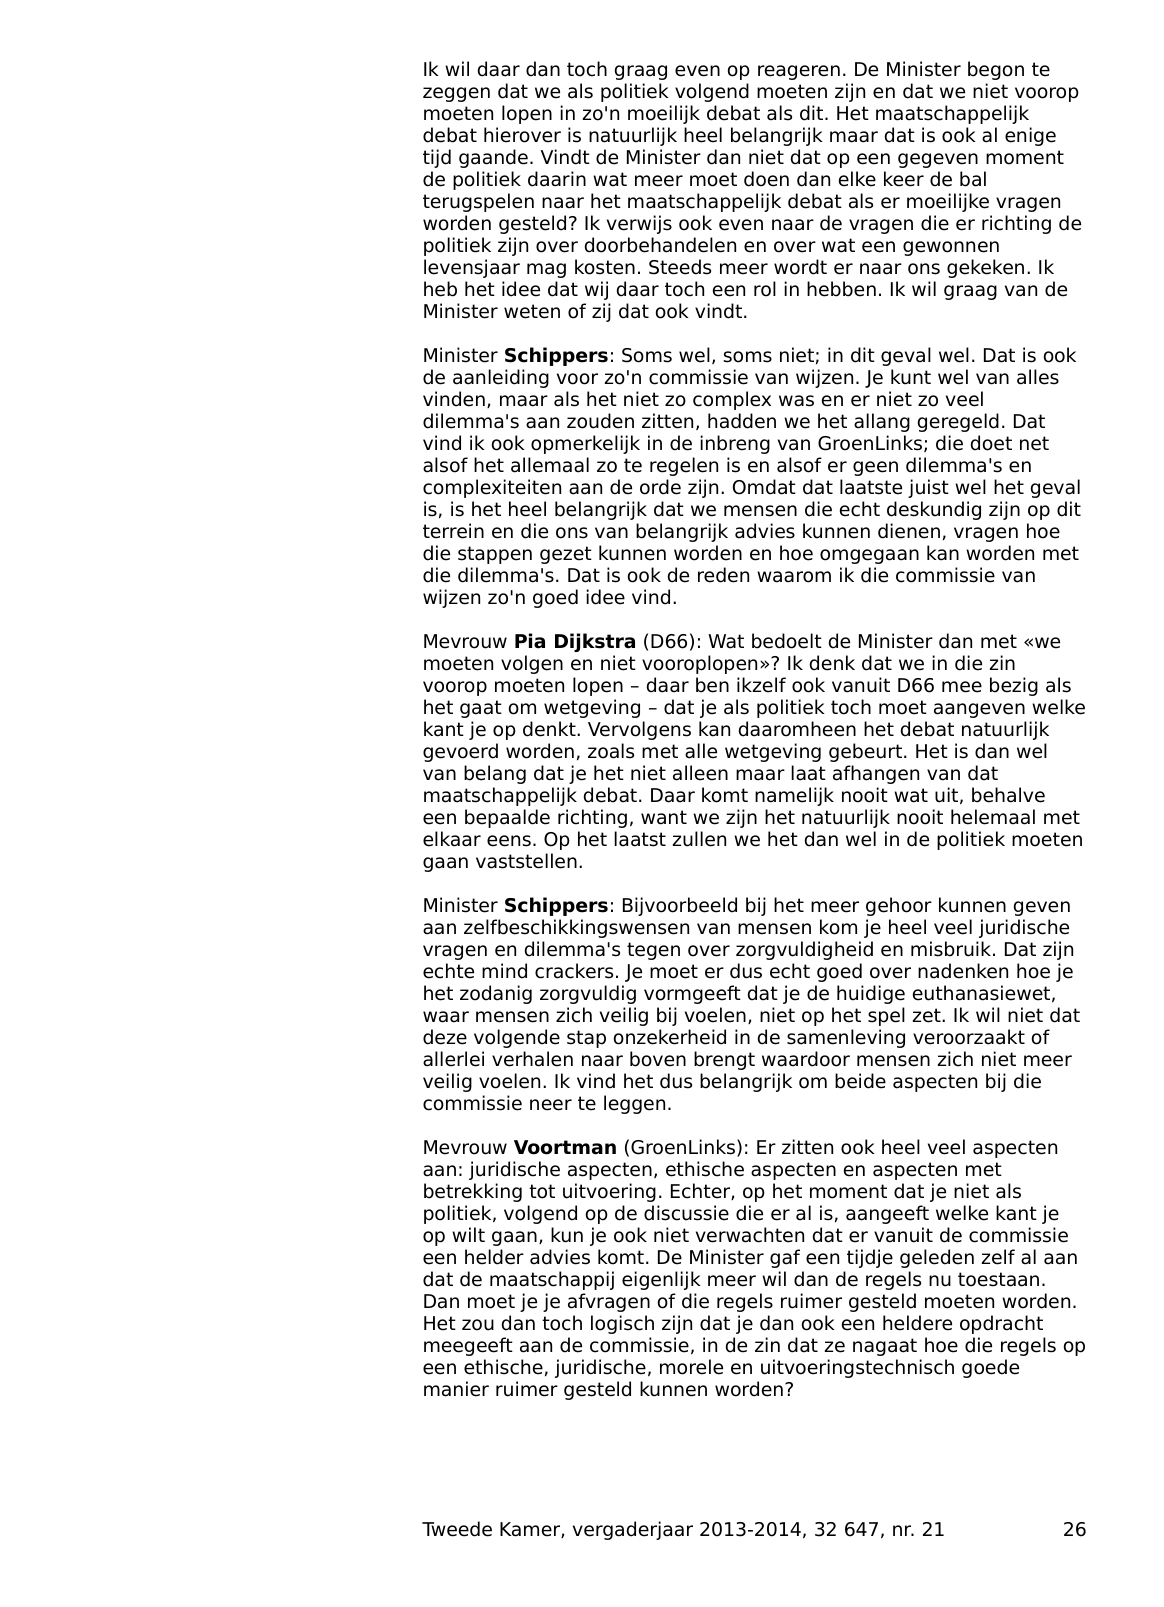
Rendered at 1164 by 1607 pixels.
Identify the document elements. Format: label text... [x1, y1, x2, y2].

text Minister Schippers: Bijvoorbeeld bij het meer gehoor kunnen geven aan zelfbeschikkingswensen van mensen kom je heel veel juridische vragen en dilemma's tegen over zorgvuldigheid en misbruik. Dat zijn echte mind crackers. Je moet er dus echt goed over nadenken hoe je het zodanig zorgvuldig vormgeeft dat je de huidige euthanasiewet, waar mensen zich veilig bij voelen, niet op het spel zet. Ik wil niet dat deze volgende stap onzekerheid in de samenleving veroorzaakt of allerlei verhalen naar boven brengt waardoor mensen zich niet meer veilig voelen. Ik vind het dus belangrijk om beide aspecten bij die commissie neer te leggen. [422, 895, 1087, 1115]
text Mevrouw Voortman (GroenLinks): Er zitten ook heel veel aspecten aan: juridische aspecten, ethische aspecten en aspecten met betrekking tot uitvoering. Echter, op het moment dat je niet als politiek, volgend op de discussie die er al is, aangeeft welke kant je op wilt gaan, kun je ook niet verwachten dat er vanuit de commissie een helder advies komt. De Minister gaf een tijdje geleden zelf al aan dat de maatschappij eigenlijk meer wil dan de regels nu toestaan. Dan moet je je afvragen of die regels ruimer gesteld moeten worden. Het zou dan toch logisch zijn dat je dan ook een heldere opdracht meegeeft aan de commissie, in de zin dat ze nagaat hoe die regels op een ethische, juridische, morele en uitvoeringstechnisch goede manier ruimer gesteld kunnen worden? [422, 1137, 1087, 1401]
text Mevrouw Pia Dijkstra (D66): Wat bedoelt de Minister dan met «we moeten volgen en niet vooroplopen»? Ik denk dat we in die zin voorop moeten lopen – daar ben ikzelf ook vanuit D66 mee bezig als het gaat om wetgeving – dat je als politiek toch moet aangeven welke kant je op denkt. Vervolgens kan daaromheen het debat natuurlijk gevoerd worden, zoals met alle wetgeving gebeurt. Het is dan wel van belang dat je het niet alleen maar laat afhangen van dat maatschappelijk debat. Daar komt namelijk nooit wat uit, behalve een bepaalde richting, want we zijn het natuurlijk nooit helemaal met elkaar eens. Op het laatst zullen we het dan wel in de politiek moeten gaan vaststellen. [422, 631, 1087, 873]
text Minister Schippers: Soms wel, soms niet; in dit geval wel. Dat is ook de aanleiding voor zo'n commissie van wijzen. Je kunt wel van alles vinden, maar als het niet zo complex was en er niet zo veel dilemma's aan zouden zitten, hadden we het allang geregeld. Dat vind ik ook opmerkelijk in de inbreng van GroenLinks; die doet net alsof het allemaal zo te regelen is en alsof er geen dilemma's en complexiteiten aan de orde zijn. Omdat dat laatste juist wel het geval is, is het heel belangrijk dat we mensen die echt deskundig zijn op dit terrein en die ons van belangrijk advies kunnen dienen, vragen hoe die stappen gezet kunnen worden en hoe omgegaan kan worden met die dilemma's. Dat is ook de reden waarom ik die commissie van wijzen zo'n goed idee vind. [422, 345, 1087, 609]
text Ik wil daar dan toch graag even op reageren. De Minister begon te zeggen dat we als politiek volgend moeten zijn en dat we niet voorop moeten lopen in zo'n moeilijk debat als dit. Het maatschappelijk debat hierover is natuurlijk heel belangrijk maar dat is ook al enige tijd gaande. Vindt de Minister dan niet dat op een gegeven moment de politiek daarin wat meer moet doen dan elke keer de bal terugspelen naar het maatschappelijk debat als er moeilijke vragen worden gesteld? Ik verwijs ook even naar de vragen die er richting de politiek zijn over doorbehandelen en over wat een gewonnen levensjaar mag kosten. Steeds meer wordt er naar ons gekeken. Ik heb het idee dat wij daar toch een rol in hebben. Ik wil graag van de Minister weten of zij dat ook vindt. [422, 59, 1087, 323]
